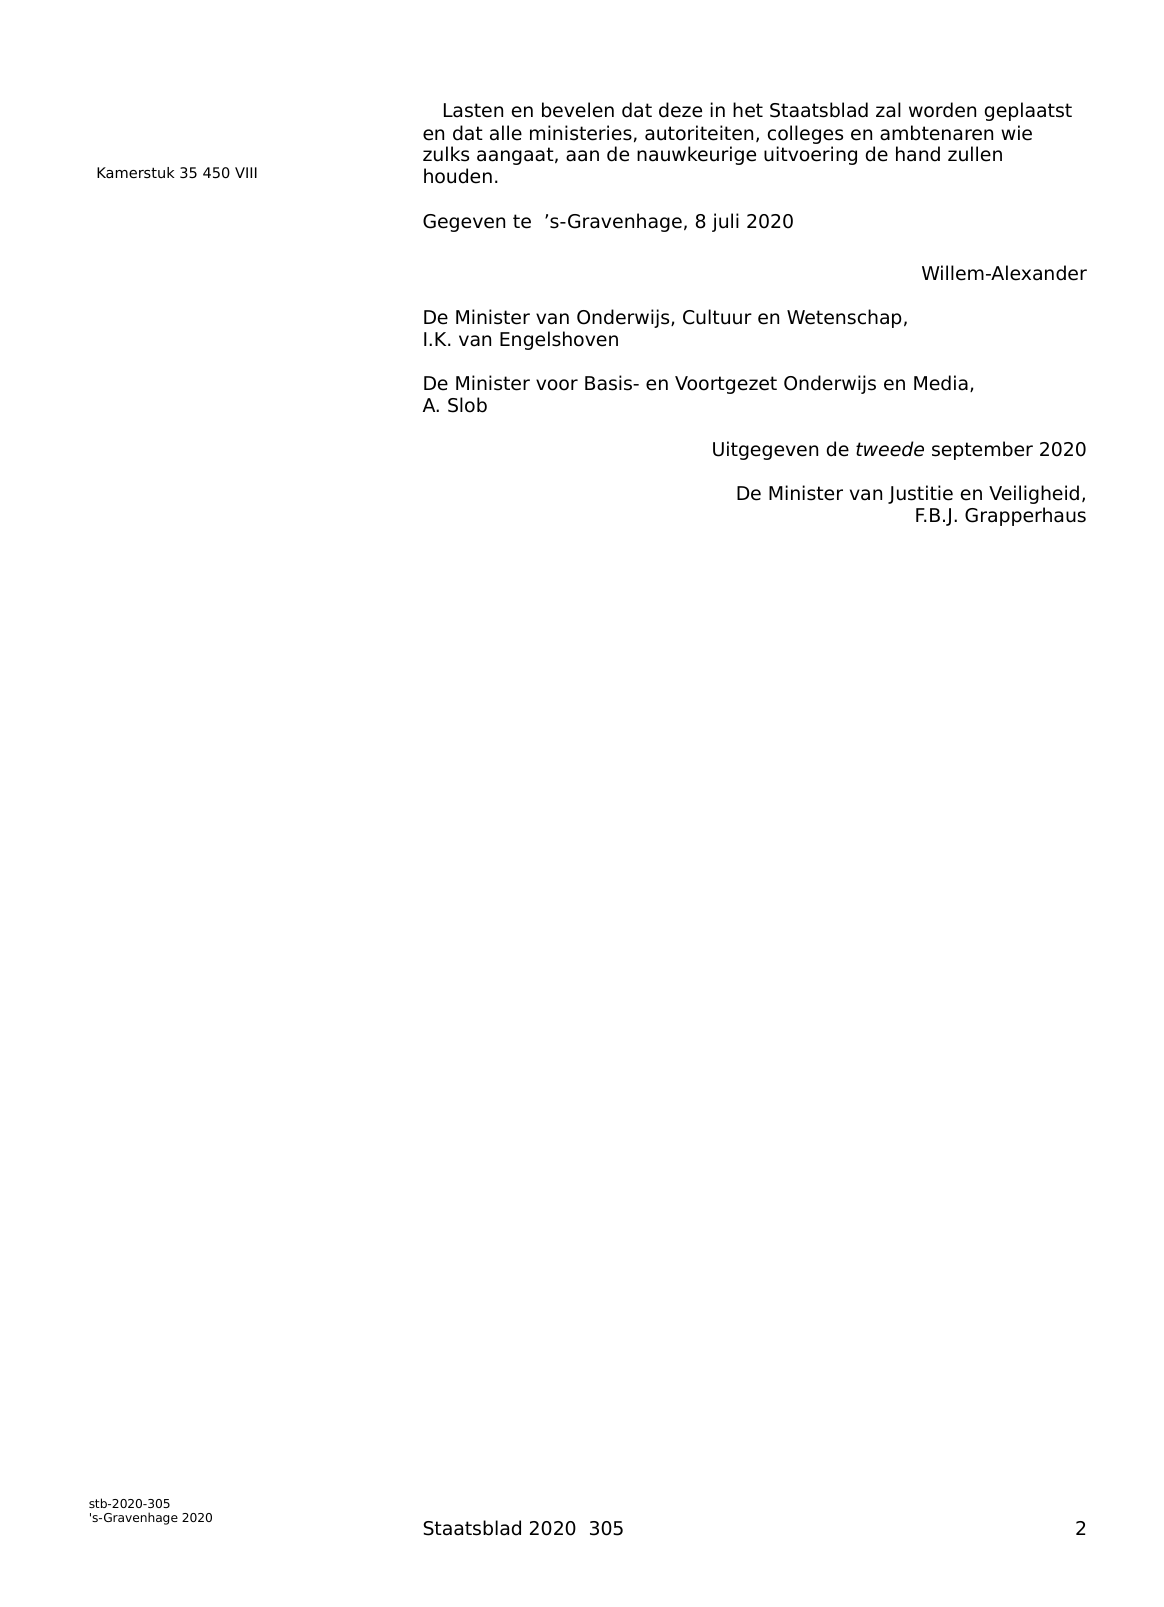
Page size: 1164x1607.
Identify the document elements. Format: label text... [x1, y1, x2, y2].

text Lasten en bevelen dat deze in het Staatsblad zal worden geplaatst en dat alle ministeries, autoriteiten, colleges en ambtenaren wie zulks aangaat, aan de nauwkeurige uitvoering de hand zullen houden. [422, 100, 1087, 188]
text Uitgegeven de tweede september 2020 [422, 439, 1087, 461]
text Gegeven te ’s-Gravenhage, 8 juli 2020 [422, 211, 1087, 232]
text De Minister van Justitie en Veiligheid, F.B.J. Grapperhaus [422, 483, 1087, 527]
text 's-Gravenhage 2020 [88, 1511, 323, 1525]
text De Minister voor Basis- en Voortgezet Onderwijs en Media, A. Slob [422, 373, 1087, 417]
text De Minister van Onderwijs, Cultuur en Wetenschap, I.K. van Engelshoven [422, 307, 1087, 351]
text Willem-Alexander [422, 262, 1087, 284]
text stb-2020-305 [88, 1497, 323, 1511]
text Kamerstuk 35 450 VIII [77, 165, 396, 182]
